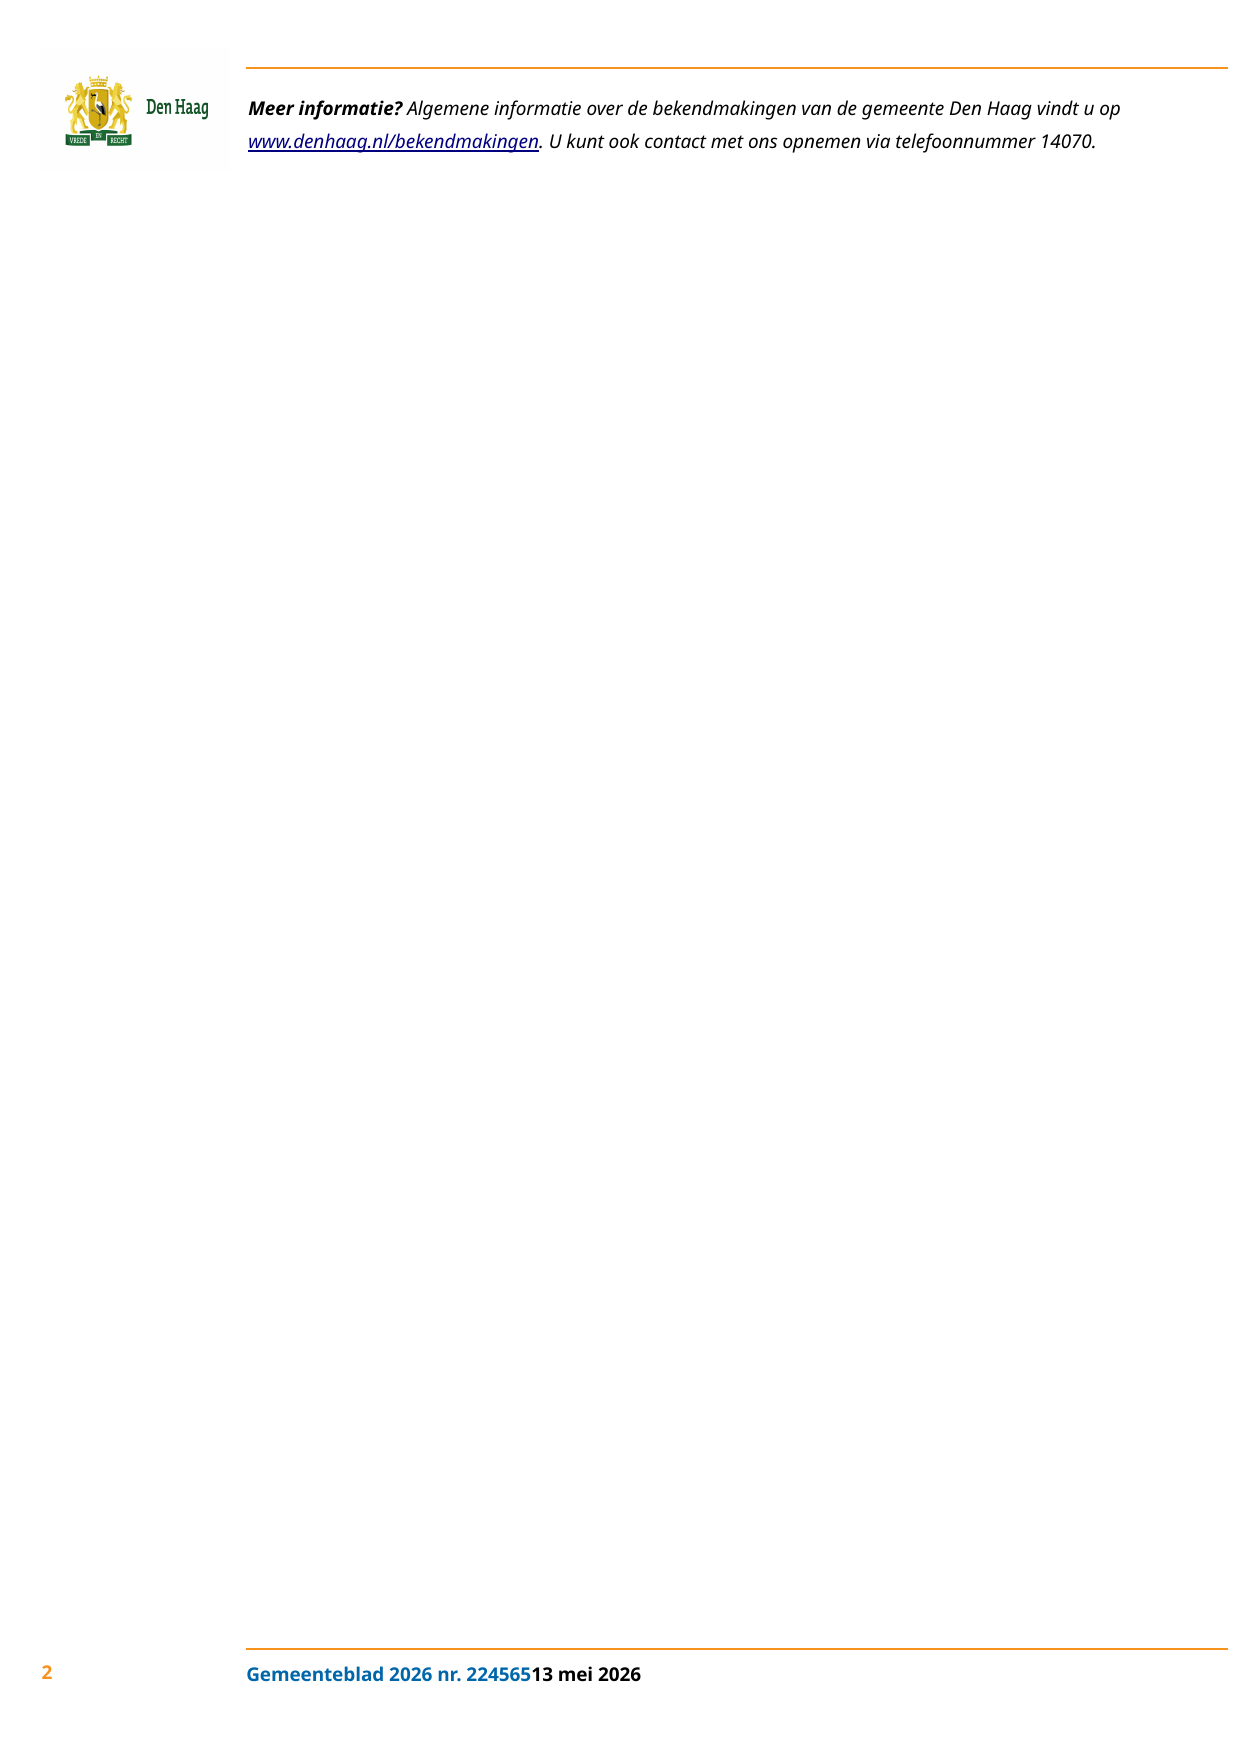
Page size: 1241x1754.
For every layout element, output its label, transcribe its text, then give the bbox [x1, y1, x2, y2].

picture [41, 47, 231, 172]
text Meer informatie? Algemene informatie over de bekendmakingen van de gemeente Den Haag vindt u op www.denhaag.nl/bekendmakingen. U kunt ook contact met ons opnemen via telefoonnummer 14070. [248, 95, 1152, 154]
